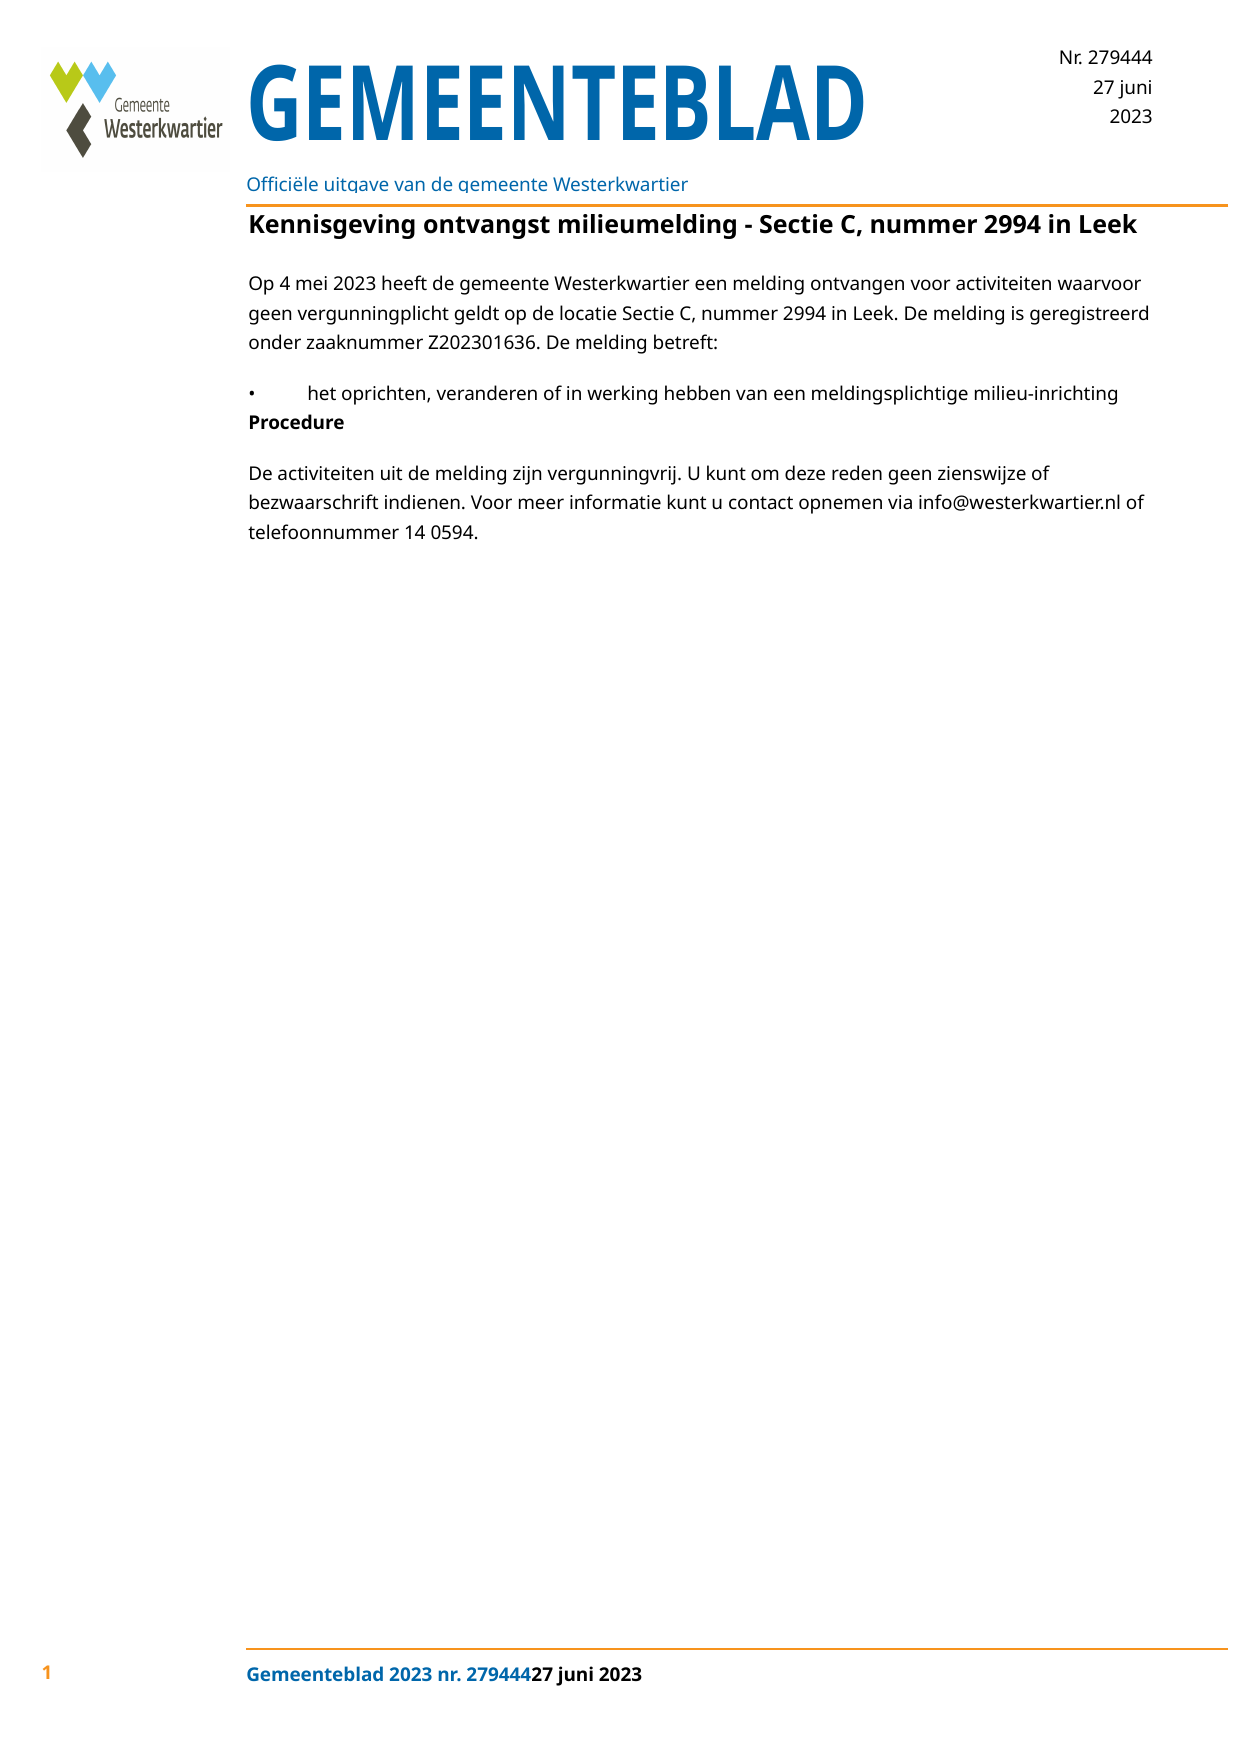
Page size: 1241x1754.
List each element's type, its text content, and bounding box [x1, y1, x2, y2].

text De activiteiten uit de melding zijn vergunningvrij. U kunt om deze reden geen zienswijze of bezwaarschrift indienen. Voor meer informatie kunt u contact opnemen via info@westerkwartier.nl of telefoonnummer 14 0594. [248, 460, 1152, 545]
text Op 4 mei 2023 heeft de gemeente Westerkwartier een melding ontvangen voor activiteiten waarvoor geen vergunningplicht geldt op de locatie Sectie C, nummer 2994 in Leek. De melding is geregistreerd onder zaaknummer Z202301636. De melding betreft: [248, 270, 1152, 355]
list het oprichten, veranderen of in werking hebben van een meldingsplichtige milieu-inrichting [248, 380, 1152, 406]
text Kennisgeving ontvangst milieumelding - Sectie C, nummer 2994 in Leek [248, 207, 1152, 241]
text Procedure [248, 409, 1152, 435]
picture [41, 47, 231, 172]
